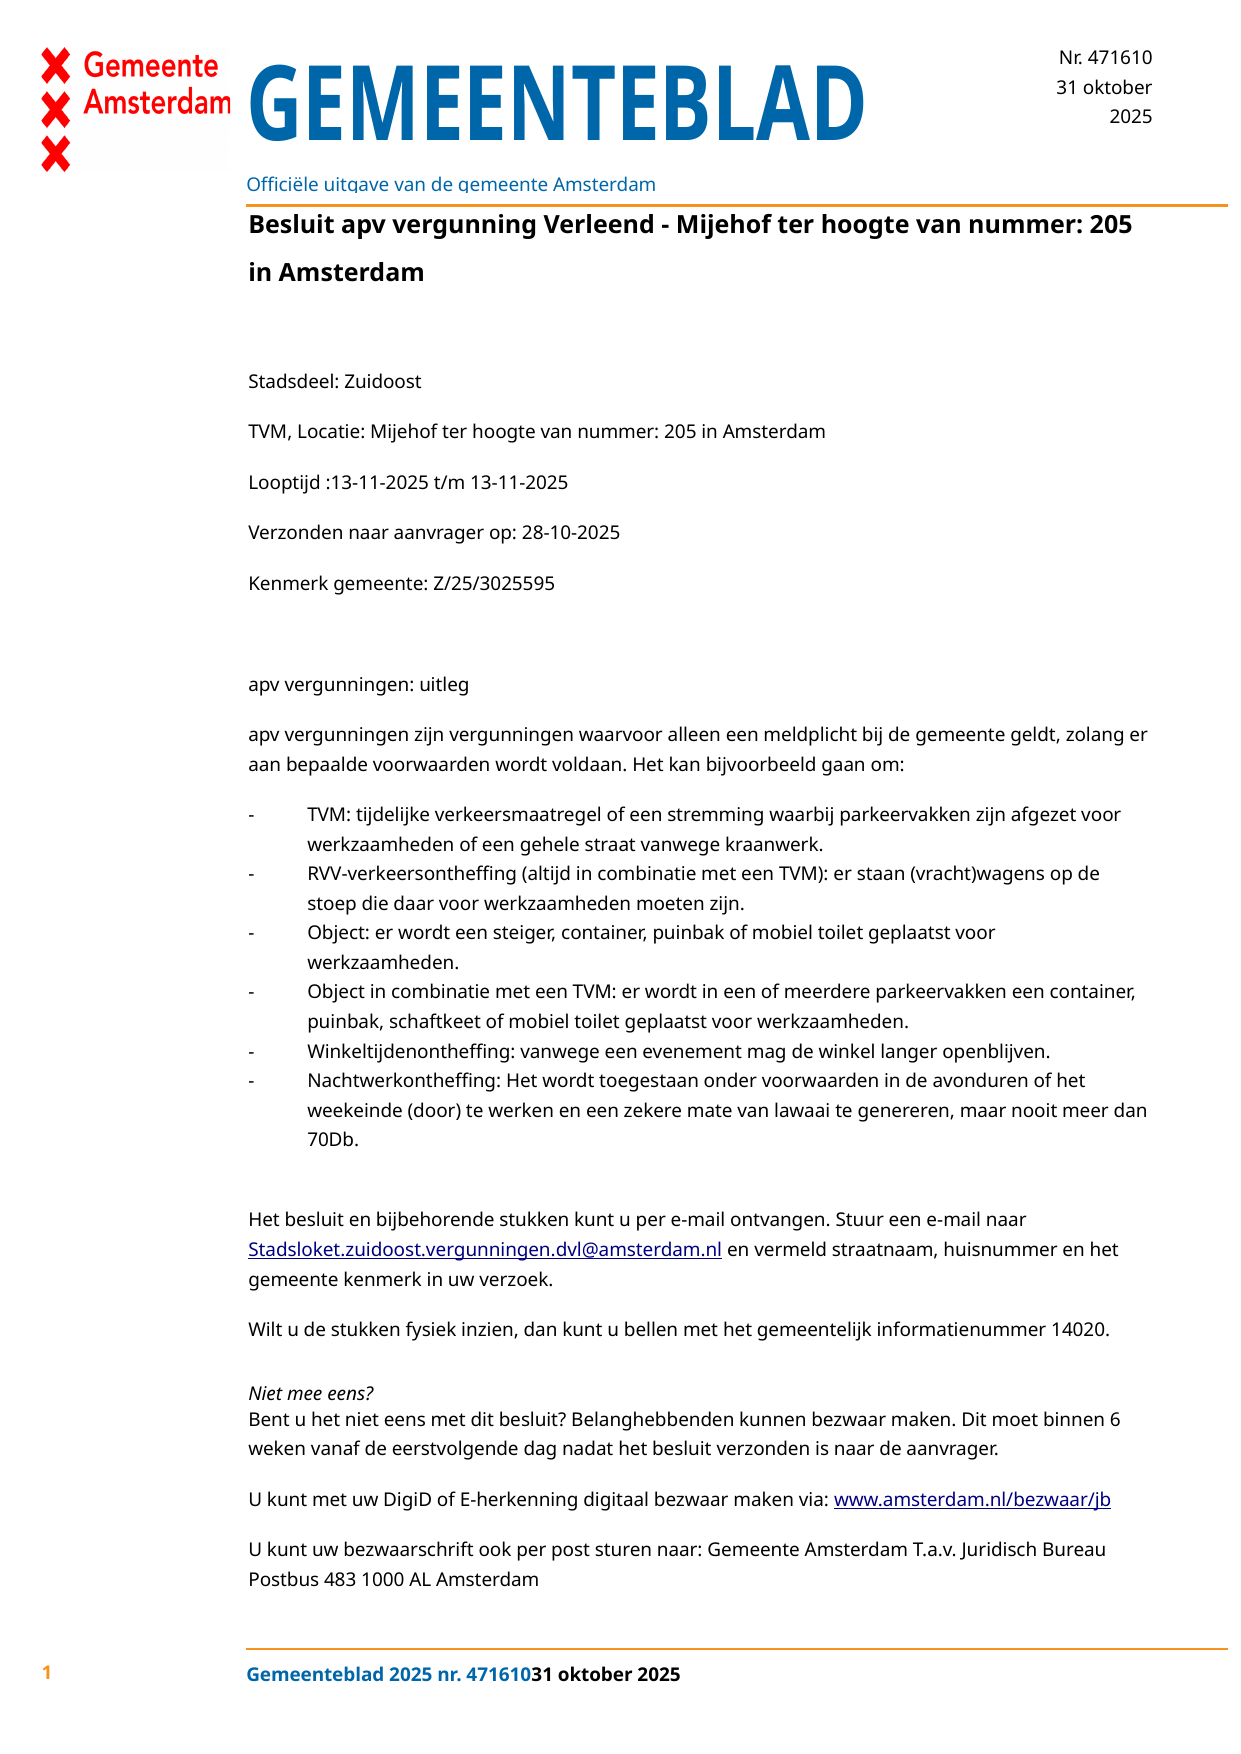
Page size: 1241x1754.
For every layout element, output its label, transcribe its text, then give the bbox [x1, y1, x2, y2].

text apv vergunningen zijn vergunningen waarvoor alleen een meldplicht bij de gemeente geldt, zolang er aan bepaalde voorwaarden wordt voldaan. Het kan bijvoorbeeld gaan om: [248, 721, 1152, 777]
text Kenmerk gemeente: Z/25/3025595 [248, 570, 1152, 596]
text apv vergunningen: uitleg [248, 671, 1152, 697]
text Wilt u de stukken fysiek inzien, dan kunt u bellen met het gemeentelijk informatienummer 14020. [248, 1316, 1152, 1342]
text U kunt met uw DigiD of E-herkenning digitaal bezwaar maken via: www.amsterdam.nl/bezwaar/jb [248, 1486, 1152, 1512]
text Verzonden naar aanvrager op: 28-10-2025 [248, 519, 1152, 545]
text TVM, Locatie: Mijehof ter hoogte van nummer: 205 in Amsterdam [248, 419, 1152, 444]
text Stadsdeel: Zuidoost [248, 368, 1152, 394]
list RVV-verkeersontheffing (altijd in combinatie met een TVM): er staan (vracht)wagens op de stoep die daar voor werkzaamheden moeten zijn. [248, 860, 1152, 916]
picture [41, 47, 231, 172]
list TVM: tijdelijke verkeersmaatregel of een stremming waarbij parkeervakken zijn afgezet voor werkzaamheden of een gehele straat vanwege kraanwerk. [248, 801, 1152, 857]
list Nachtwerkontheffing: Het wordt toegestaan onder voorwaarden in de avonduren of het weekeinde (door) te werken en een zekere mate van lawaai te genereren, maar nooit meer dan 70Db. [248, 1067, 1152, 1152]
list Winkeltijdenontheffing: vanwege een evenement mag de winkel langer openblijven. [248, 1038, 1152, 1064]
text U kunt uw bezwaarschrift ook per post sturen naar: Gemeente Amsterdam T.a.v. Juridisch Bureau Postbus 483 1000 AL Amsterdam [248, 1536, 1152, 1592]
text Looptijd :13-11-2025 t/m 13-11-2025 [248, 469, 1152, 495]
text Bent u het niet eens met dit besluit? Belanghebbenden kunnen bezwaar maken. Dit moet binnen 6 weken vanaf de eerstvolgende dag nadat het besluit verzonden is naar de aanvrager. [248, 1406, 1152, 1461]
text Besluit apv vergunning Verleend - Mijehof ter hoogte van nummer: 205 in Amsterdam [248, 207, 1152, 288]
list Object in combinatie met een TVM: er wordt in een of meerdere parkeervakken een container, puinbak, schaftkeet of mobiel toilet geplaatst voor werkzaamheden. [248, 979, 1152, 1034]
text Het besluit en bijbehorende stukken kunt u per e-mail ontvangen. Stuur een e-mail naar Stadsloket.zuidoost.vergunningen.dvl@amsterdam.nl en vermeld straatnaam, huisnummer en het gemeente kenmerk in uw verzoek. [248, 1207, 1152, 1292]
list Object: er wordt een steiger, container, puinbak of mobiel toilet geplaatst voor werkzaamheden. [248, 919, 1152, 975]
text Niet mee eens? [248, 1380, 1152, 1406]
